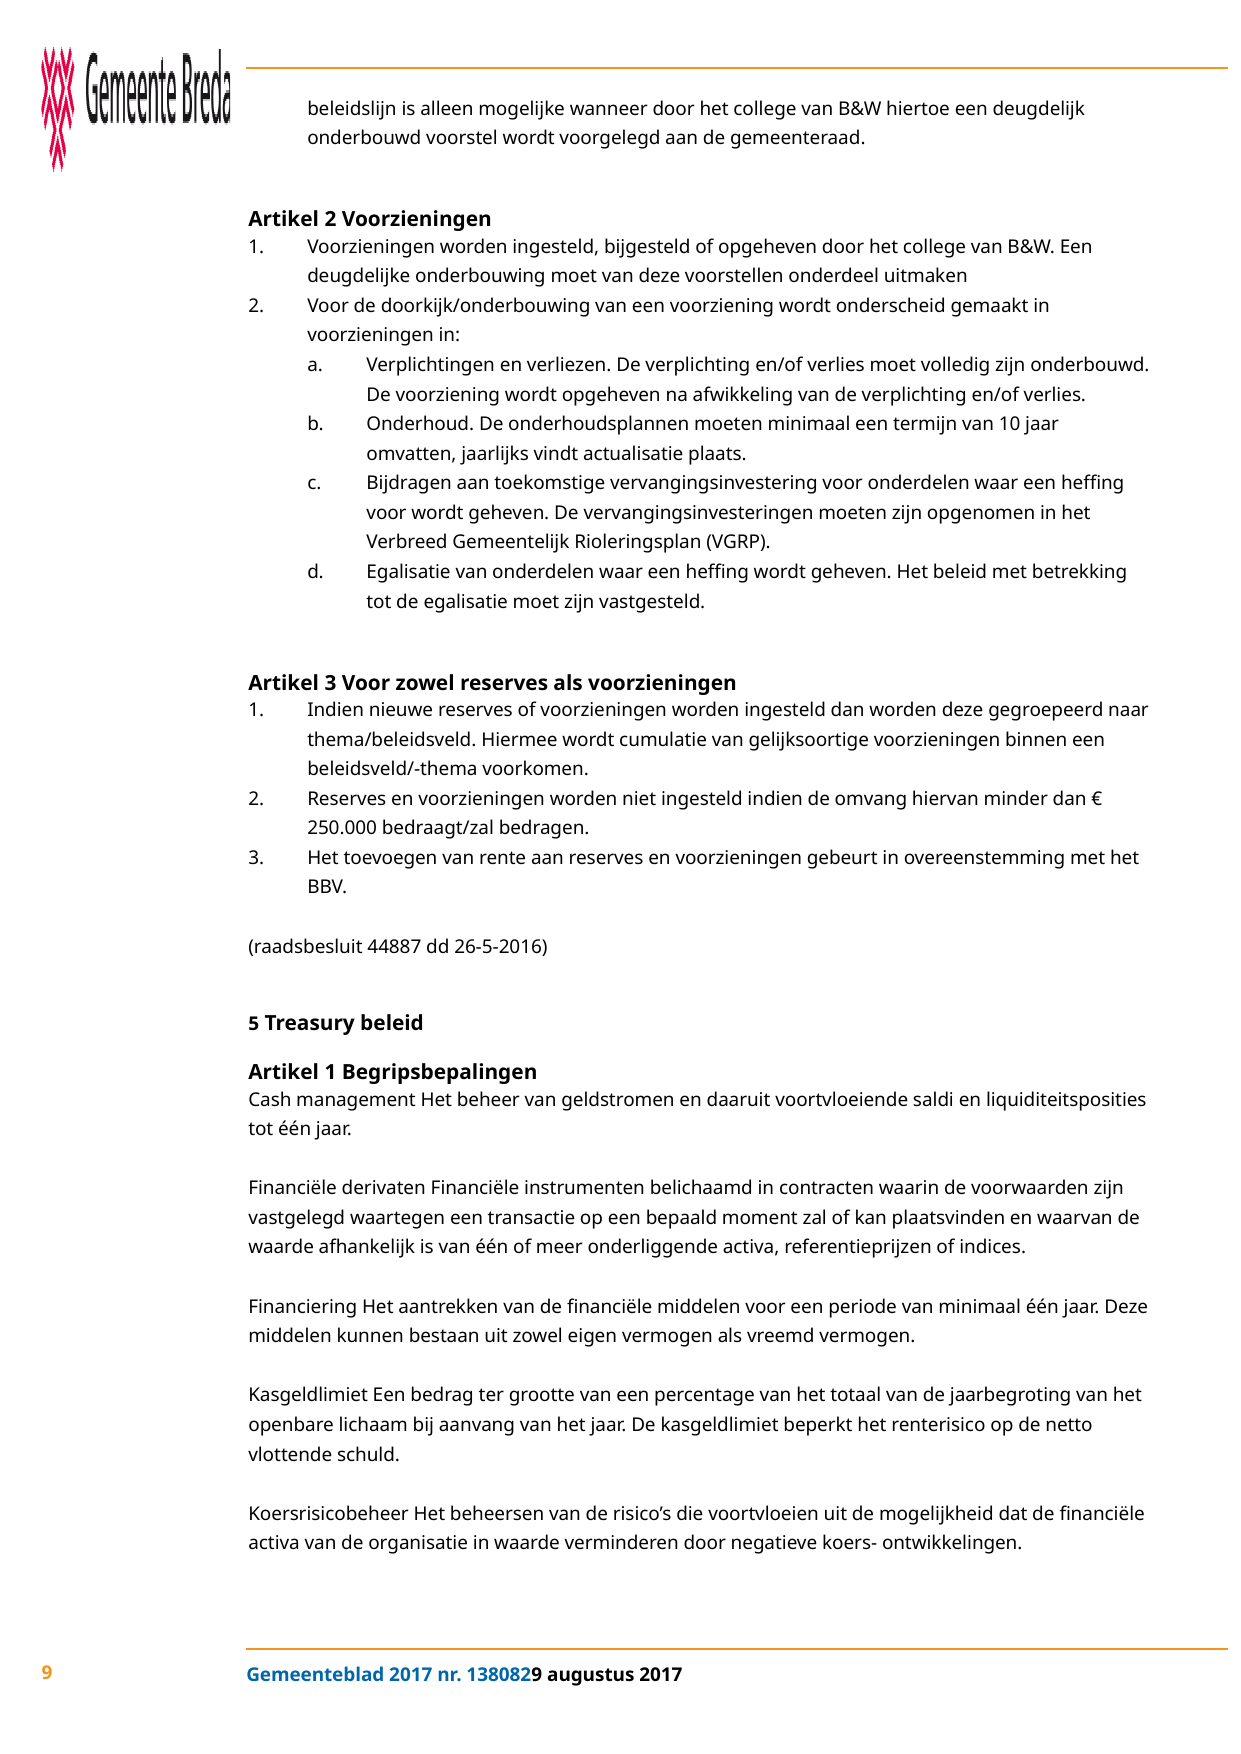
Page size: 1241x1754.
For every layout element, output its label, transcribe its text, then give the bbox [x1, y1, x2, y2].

text Financiële derivaten Financiële instrumenten belichaamd in contracten waarin de voorwaarden zijn vastgelegd waartegen een transactie op een bepaald moment zal of kan plaatsvinden en waarvan de waarde afhankelijk is van één of meer onderliggende activa, referentieprijzen of indices. [248, 1174, 1152, 1259]
text Cash management Het beheer van geldstromen en daaruit voortvloeiende saldi en liquiditeitsposities tot één jaar. [248, 1086, 1152, 1141]
list beleidslijn is alleen mogelijke wanneer door het college van B&W hiertoe een deugdelijk onderbouwd voorstel wordt voorgelegd aan de gemeenteraad. [248, 95, 1152, 150]
text 5 Treasury beleid [248, 1008, 1152, 1037]
list Bijdragen aan toekomstige vervangingsinvestering voor onderdelen waar een heffing voor wordt geheven. De vervangingsinvesteringen moeten zijn opgenomen in het Verbreed Gemeentelijk Rioleringsplan (VGRP). [307, 469, 1152, 554]
text Financiering Het aantrekken van de financiële middelen voor een periode van minimaal één jaar. Deze middelen kunnen bestaan uit zowel eigen vermogen als vreemd vermogen. [248, 1293, 1152, 1348]
list Verplichtingen en verliezen. De verplichting en/of verlies moet volledig zijn onderbouwd. De voorziening wordt opgeheven na afwikkeling van de verplichting en/of verlies. [307, 351, 1152, 406]
list Onderhoud. De onderhoudsplannen moeten minimaal een termijn van 10 jaar omvatten, jaarlijks vindt actualisatie plaats. [307, 410, 1152, 466]
list Reserves en voorzieningen worden niet ingesteld indien de omvang hiervan minder dan € 250.000 bedraagt/zal bedragen. [248, 785, 1152, 840]
text (raadsbesluit 44887 dd 26-5-2016) [248, 933, 1152, 959]
text Artikel 3 Voor zowel reserves als voorzieningen [248, 668, 1152, 696]
list Egalisatie van onderdelen waar een heffing wordt geheven. Het beleid met betrekking tot de egalisatie moet zijn vastgesteld. [307, 558, 1152, 613]
list Voor de doorkijk/onderbouwing van een voorziening wordt onderscheid gemaakt in voorzieningen in: [248, 292, 1152, 347]
text Artikel 2 Voorzieningen [248, 204, 1152, 233]
picture [41, 47, 231, 172]
text Koersrisicobeheer Het beheersen van de risico’s die voortvloeien uit de mogelijkheid dat de financiële activa van de organisatie in waarde verminderen door negatieve koers- ontwikkelingen. [248, 1500, 1152, 1555]
list Indien nieuwe reserves of voorzieningen worden ingesteld dan worden deze gegroepeerd naar thema/beleidsveld. Hiermee wordt cumulatie van gelijksoortige voorzieningen binnen een beleidsveld/-thema voorkomen. [248, 696, 1152, 781]
list Voorzieningen worden ingesteld, bijgesteld of opgeheven door het college van B&W. Een deugdelijke onderbouwing moet van deze voorstellen onderdeel uitmaken [248, 233, 1152, 288]
text Kasgeldlimiet Een bedrag ter grootte van een percentage van het totaal van de jaarbegroting van het openbare lichaam bij aanvang van het jaar. De kasgeldlimiet beperkt het renterisico op de netto vlottende schuld. [248, 1382, 1152, 1467]
text Artikel 1 Begripsbepalingen [248, 1057, 1152, 1086]
list Het toevoegen van rente aan reserves en voorzieningen gebeurt in overeenstemming met het BBV. [248, 844, 1152, 899]
